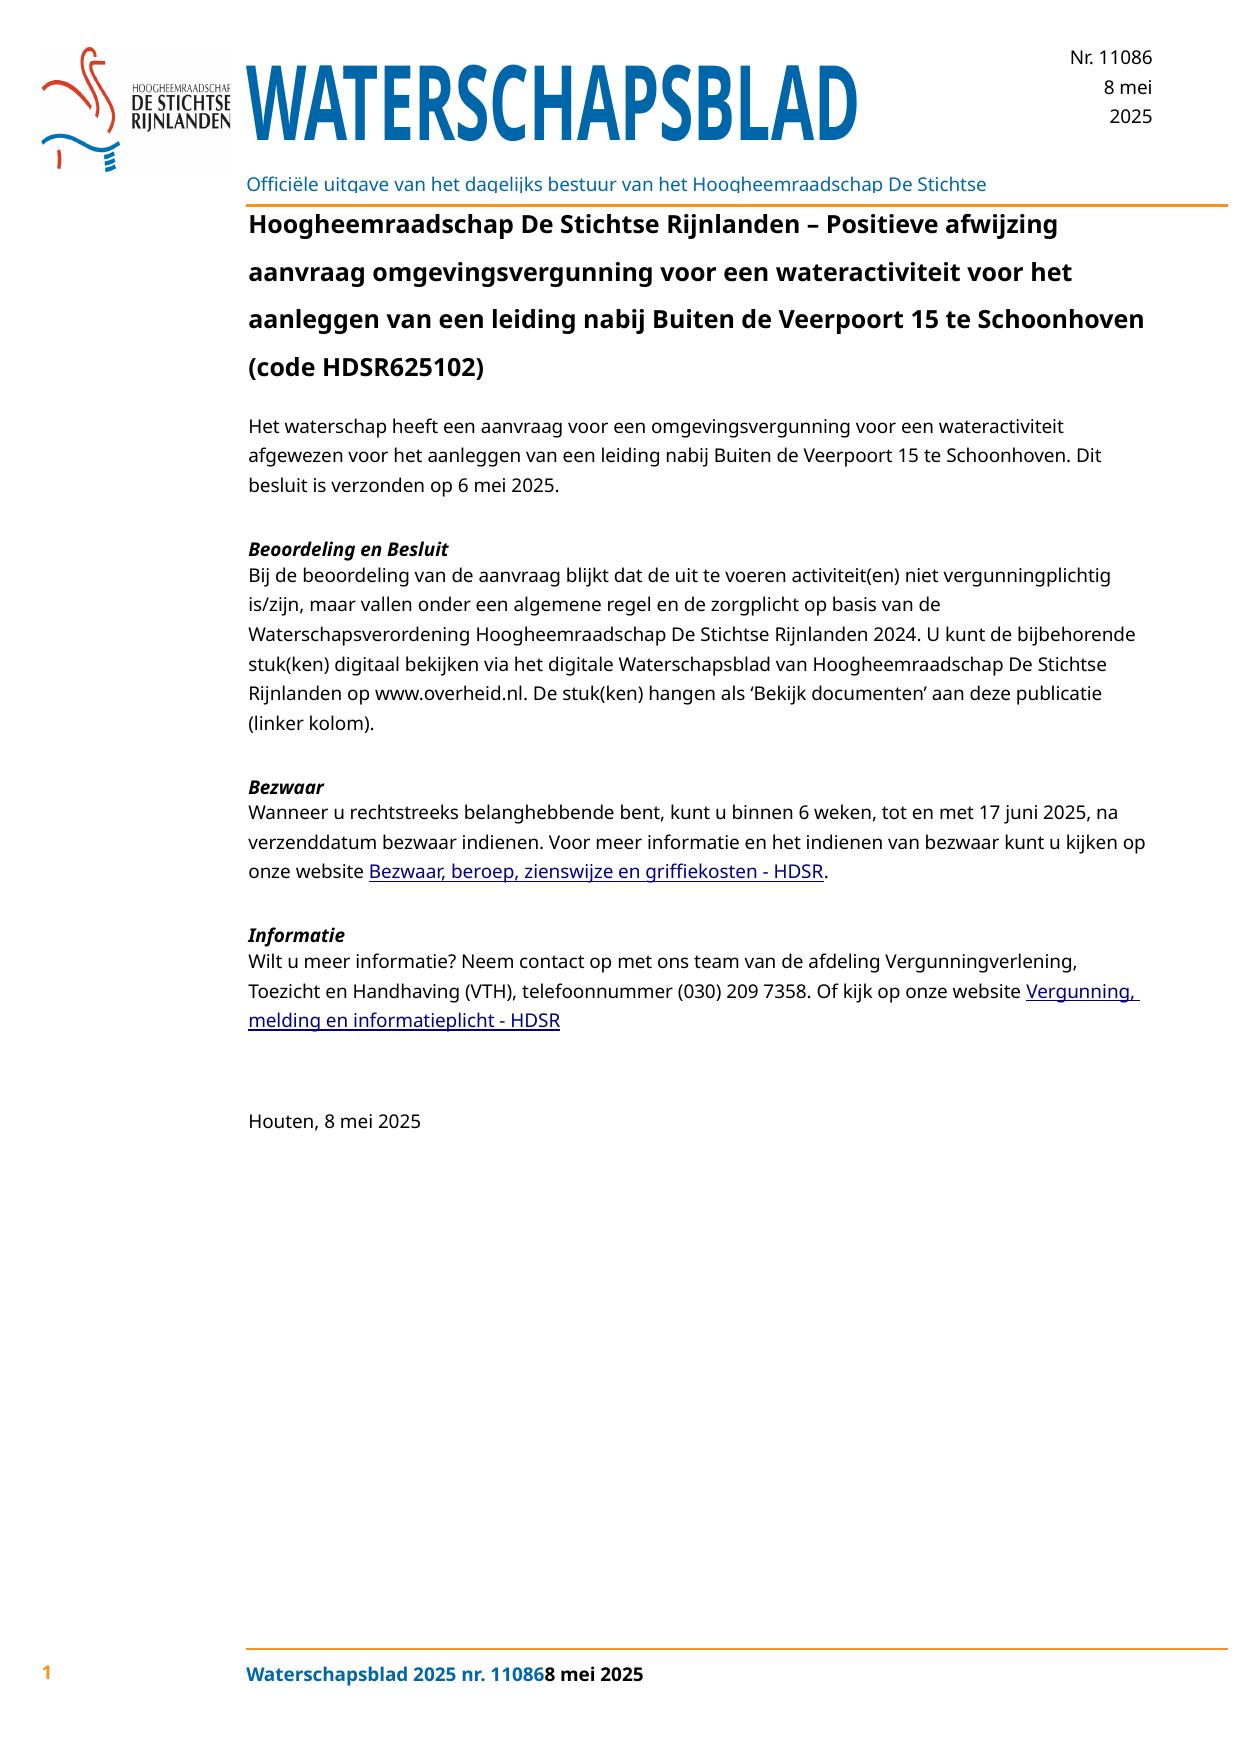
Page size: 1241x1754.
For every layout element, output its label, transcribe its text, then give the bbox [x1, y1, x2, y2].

picture [41, 47, 231, 172]
text Informatie [248, 923, 1152, 948]
text Bezwaar [248, 774, 1152, 799]
text Houten, 8 mei 2025 [248, 1108, 1152, 1134]
text Wilt u meer informatie? Neem contact op met ons team van de afdeling Vergunningverlening, Toezicht en Handhaving (VTH), telefoonnummer (030) 209 7358. Of kijk op onze website Vergunning, melding en informatieplicht - HDSR [248, 948, 1152, 1033]
text Bij de beoordeling van de aanvraag blijkt dat de uit te voeren activiteit(en) niet vergunningplichtig is/zijn, maar vallen onder een algemene regel en de zorgplicht op basis van de Waterschapsverordening Hoogheemraadschap De Stichtse Rijnlanden 2024. U kunt de bijbehorende stuk(ken) digitaal bekijken via het digitale Waterschapsblad van Hoogheemraadschap De Stichtse Rijnlanden op www.overheid.nl. De stuk(ken) hangen als ‘Bekijk documenten’ aan deze publicatie (linker kolom). [248, 562, 1152, 736]
text Het waterschap heeft een aanvraag voor een omgevingsvergunning voor een wateractiviteit afgewezen voor het aanleggen van een leiding nabij Buiten de Veerpoort 15 te Schoonhoven. Dit besluit is verzonden op 6 mei 2025. [248, 413, 1152, 498]
text Wanneer u rechtstreeks belanghebbende bent, kunt u binnen 6 weken, tot en met 17 juni 2025, na verzenddatum bezwaar indienen. Voor meer informatie en het indienen van bezwaar kunt u kijken op onze website Bezwaar, beroep, zienswijze en griffiekosten - HDSR. [248, 799, 1152, 884]
text Hoogheemraadschap De Stichtse Rijnlanden – Positieve afwijzing aanvraag omgevingsvergunning voor een wateractiviteit voor het aanleggen van een leiding nabij Buiten de Veerpoort 15 te Schoonhoven (code HDSR625102) [248, 207, 1152, 384]
text Beoordeling en Besluit [248, 536, 1152, 562]
